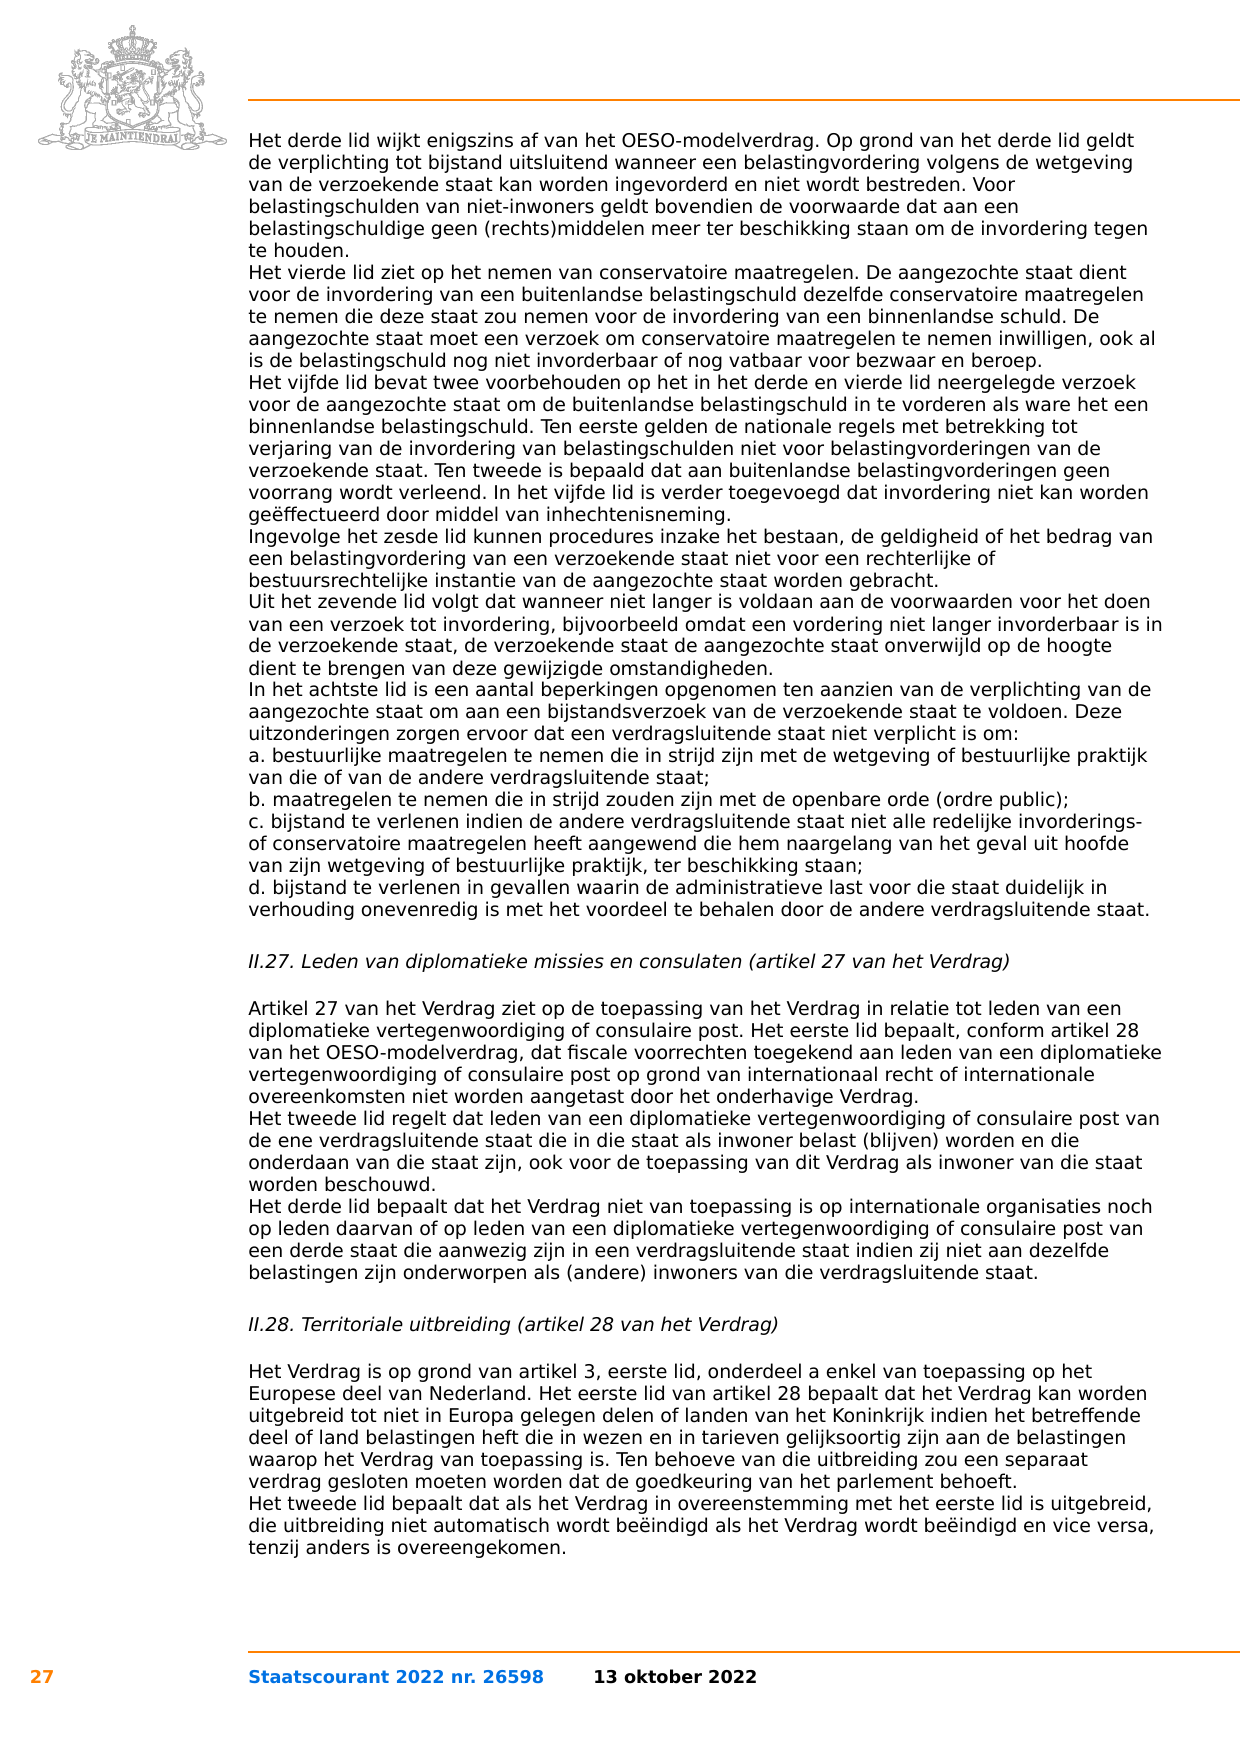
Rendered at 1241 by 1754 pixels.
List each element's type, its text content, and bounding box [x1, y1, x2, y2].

text d. bijstand te verlenen in gevallen waarin de administratieve last voor die staat duidelijk in verhouding onevenredig is met het voordeel te behalen door de andere verdragsluitende staat. [248, 877, 1163, 921]
picture [38, 25, 227, 150]
text Uit het zevende lid volgt dat wanneer niet langer is voldaan aan de voorwaarden voor het doen van een verzoek tot invordering, bijvoorbeeld omdat een vordering niet langer invorderbaar is in de verzoekende staat, de verzoekende staat de aangezochte staat onverwijld op de hoogte dient te brengen van deze gewijzigde omstandigheden. [248, 591, 1163, 679]
text Het tweede lid bepaalt dat als het Verdrag in overeenstemming met het eerste lid is uitgebreid, die uitbreiding niet automatisch wordt beëindigd als het Verdrag wordt beëindigd en vice versa, tenzij anders is overeengekomen. [248, 1493, 1163, 1559]
text Het Verdrag is op grond van artikel 3, eerste lid, onderdeel a enkel van toepassing op het Europese deel van Nederland. Het eerste lid van artikel 28 bepaalt dat het Verdrag kan worden uitgebreid tot niet in Europa gelegen delen of landen van het Koninkrijk indien het betreffende deel of land belastingen heft die in wezen en in tarieven gelijksoortig zijn aan de belastingen waarop het Verdrag van toepassing is. Ten behoeve van die uitbreiding zou een separaat verdrag gesloten moeten worden dat de goedkeuring van het parlement behoeft. [248, 1361, 1163, 1493]
text c. bijstand te verlenen indien de andere verdragsluitende staat niet alle redelijke invorderings- of conservatoire maatregelen heeft aangewend die hem naargelang van het geval uit hoofde van zijn wetgeving of bestuurlijke praktijk, ter beschikking staan; [248, 811, 1163, 877]
subtitle II.27. Leden van diplomatieke missies en consulaten (artikel 27 van het Verdrag) [248, 951, 1163, 973]
text Het tweede lid regelt dat leden van een diplomatieke vertegenwoordiging of consulaire post van de ene verdragsluitende staat die in die staat als inwoner belast (blijven) worden en die onderdaan van die staat zijn, ook voor de toepassing van dit Verdrag als inwoner van die staat worden beschouwd. [248, 1108, 1163, 1196]
text Artikel 27 van het Verdrag ziet op de toepassing van het Verdrag in relatie tot leden van een diplomatieke vertegenwoordiging of consulaire post. Het eerste lid bepaalt, conform artikel 28 van het OESO-modelverdrag, dat fiscale voorrechten toegekend aan leden van een diplomatieke vertegenwoordiging of consulaire post op grond van internationaal recht of internationale overeenkomsten niet worden aangetast door het onderhavige Verdrag. [248, 998, 1163, 1108]
text Het derde lid bepaalt dat het Verdrag niet van toepassing is op internationale organisaties noch op leden daarvan of op leden van een diplomatieke vertegenwoordiging of consulaire post van een derde staat die aanwezig zijn in een verdragsluitende staat indien zij niet aan dezelfde belastingen zijn onderworpen als (andere) inwoners van die verdragsluitende staat. [248, 1196, 1163, 1284]
text b. maatregelen te nemen die in strijd zouden zijn met de openbare orde (ordre public); [248, 789, 1163, 811]
text In het achtste lid is een aantal beperkingen opgenomen ten aanzien van de verplichting van de aangezochte staat om aan een bijstandsverzoek van de verzoekende staat te voldoen. Deze uitzonderingen zorgen ervoor dat een verdragsluitende staat niet verplicht is om: [248, 679, 1163, 745]
text Het vierde lid ziet op het nemen van conservatoire maatregelen. De aangezochte staat dient voor de invordering van een buitenlandse belastingschuld dezelfde conservatoire maatregelen te nemen die deze staat zou nemen voor de invordering van een binnenlandse schuld. De aangezochte staat moet een verzoek om conservatoire maatregelen te nemen inwilligen, ook al is de belastingschuld nog niet invorderbaar of nog vatbaar voor bezwaar en beroep. [248, 262, 1163, 372]
subtitle II.28. Territoriale uitbreiding (artikel 28 van het Verdrag) [248, 1314, 1163, 1336]
text a. bestuurlijke maatregelen te nemen die in strijd zijn met de wetgeving of bestuurlijke praktijk van die of van de andere verdragsluitende staat; [248, 745, 1163, 789]
text Het derde lid wijkt enigszins af van het OESO-modelverdrag. Op grond van het derde lid geldt de verplichting tot bijstand uitsluitend wanneer een belastingvordering volgens de wetgeving van de verzoekende staat kan worden ingevorderd en niet wordt bestreden. Voor belastingschulden van niet-inwoners geldt bovendien de voorwaarde dat aan een belastingschuldige geen (rechts)middelen meer ter beschikking staan om de invordering tegen te houden. [248, 130, 1163, 262]
text Ingevolge het zesde lid kunnen procedures inzake het bestaan, de geldigheid of het bedrag van een belastingvordering van een verzoekende staat niet voor een rechterlijke of bestuursrechtelijke instantie van de aangezochte staat worden gebracht. [248, 526, 1163, 591]
text Het vijfde lid bevat twee voorbehouden op het in het derde en vierde lid neergelegde verzoek voor de aangezochte staat om de buitenlandse belastingschuld in te vorderen als ware het een binnenlandse belastingschuld. Ten eerste gelden de nationale regels met betrekking tot verjaring van de invordering van belastingschulden niet voor belastingvorderingen van de verzoekende staat. Ten tweede is bepaald dat aan buitenlandse belastingvorderingen geen voorrang wordt verleend. In het vijfde lid is verder toegevoegd dat invordering niet kan worden geëffectueerd door middel van inhechtenisneming. [248, 372, 1163, 526]
